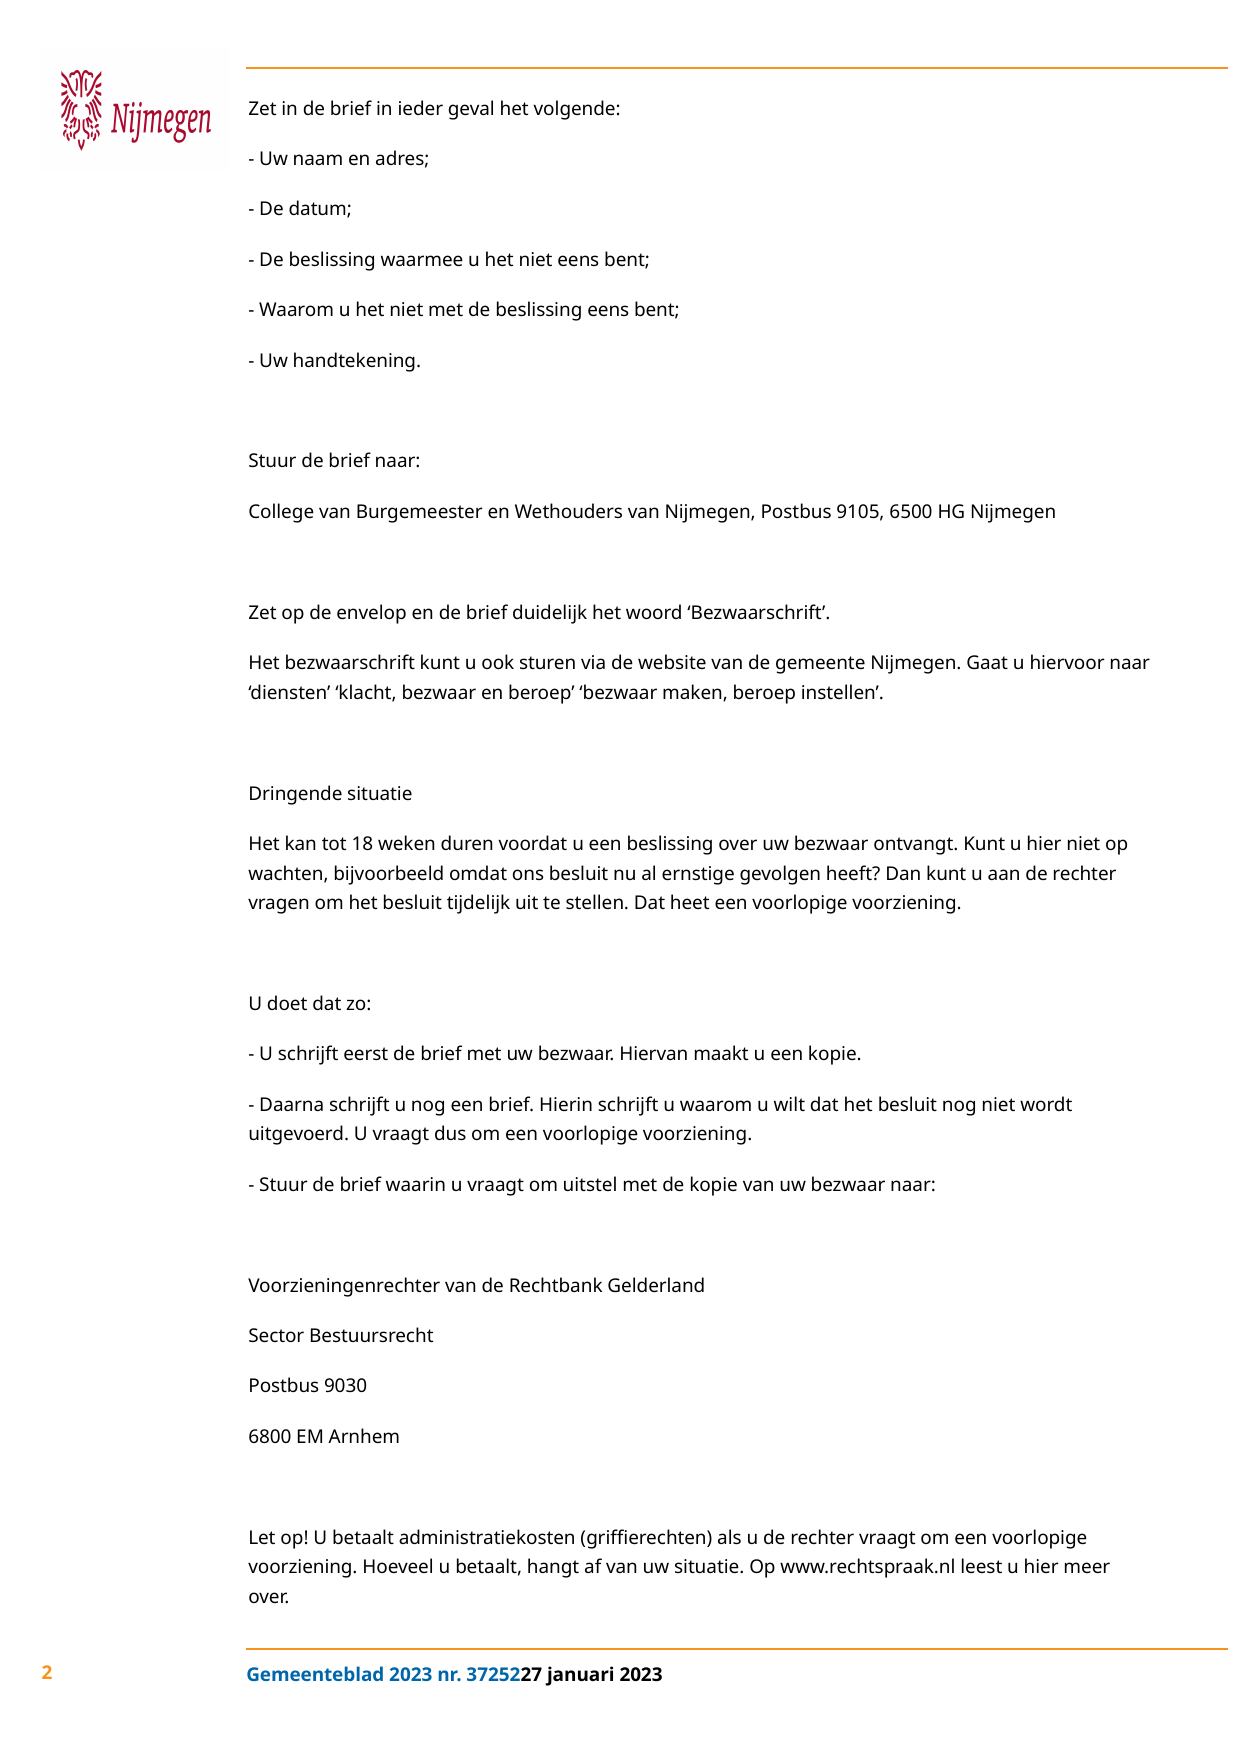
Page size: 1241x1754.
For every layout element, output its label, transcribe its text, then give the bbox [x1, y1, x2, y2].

text - De datum; [248, 196, 1152, 221]
text Dringende situatie [248, 780, 1152, 806]
text Stuur de brief naar: [248, 448, 1152, 473]
text U doet dat zo: [248, 990, 1152, 1016]
text - De beslissing waarmee u het niet eens bent; [248, 246, 1152, 272]
text 6800 EM Arnhem [248, 1423, 1152, 1449]
text - Uw handtekening. [248, 347, 1152, 373]
picture [41, 47, 231, 172]
text - U schrijft eerst de brief met uw bezwaar. Hiervan maakt u een kopie. [248, 1041, 1152, 1066]
text Het kan tot 18 weken duren voordat u een beslissing over uw bezwaar ontvangt. Kunt u hier niet op wachten, bijvoorbeeld omdat ons besluit nu al ernstige gevolgen heeft? Dan kunt u aan de rechter vragen om het besluit tijdelijk uit te stellen. Dat heet een voorlopige voorziening. [248, 830, 1152, 915]
text Voorzieningenrechter van de Rechtbank Gelderland [248, 1272, 1152, 1298]
text Zet in de brief in ieder geval het volgende: [248, 95, 1152, 121]
text - Uw naam en adres; [248, 145, 1152, 171]
text Zet op de envelop en de brief duidelijk het woord ‘Bezwaarschrift’. [248, 599, 1152, 625]
text Postbus 9030 [248, 1373, 1152, 1398]
text Sector Bestuursrecht [248, 1322, 1152, 1348]
text Let op! U betaalt administratiekosten (griffierechten) als u de rechter vraagt om een voorlopige voorziening. Hoeveel u betaalt, hangt af van uw situatie. Op www.rechtspraak.nl leest u hier meer over. [248, 1524, 1152, 1609]
text - Daarna schrijft u nog een brief. Hierin schrijft u waarom u wilt dat het besluit nog niet wordt uitgevoerd. U vraagt dus om een voorlopige voorziening. [248, 1091, 1152, 1146]
text Het bezwaarschrift kunt u ook sturen via de website van de gemeente Nijmegen. Gaat u hiervoor naar ‘diensten’ ‘klacht, bezwaar en beroep’ ‘bezwaar maken, beroep instellen’. [248, 649, 1152, 705]
text - Waarom u het niet met de beslissing eens bent; [248, 296, 1152, 322]
text College van Burgemeester en Wethouders van Nijmegen, Postbus 9105, 6500 HG Nijmegen [248, 498, 1152, 524]
text - Stuur de brief waarin u vraagt om uitstel met de kopie van uw bezwaar naar: [248, 1171, 1152, 1197]
